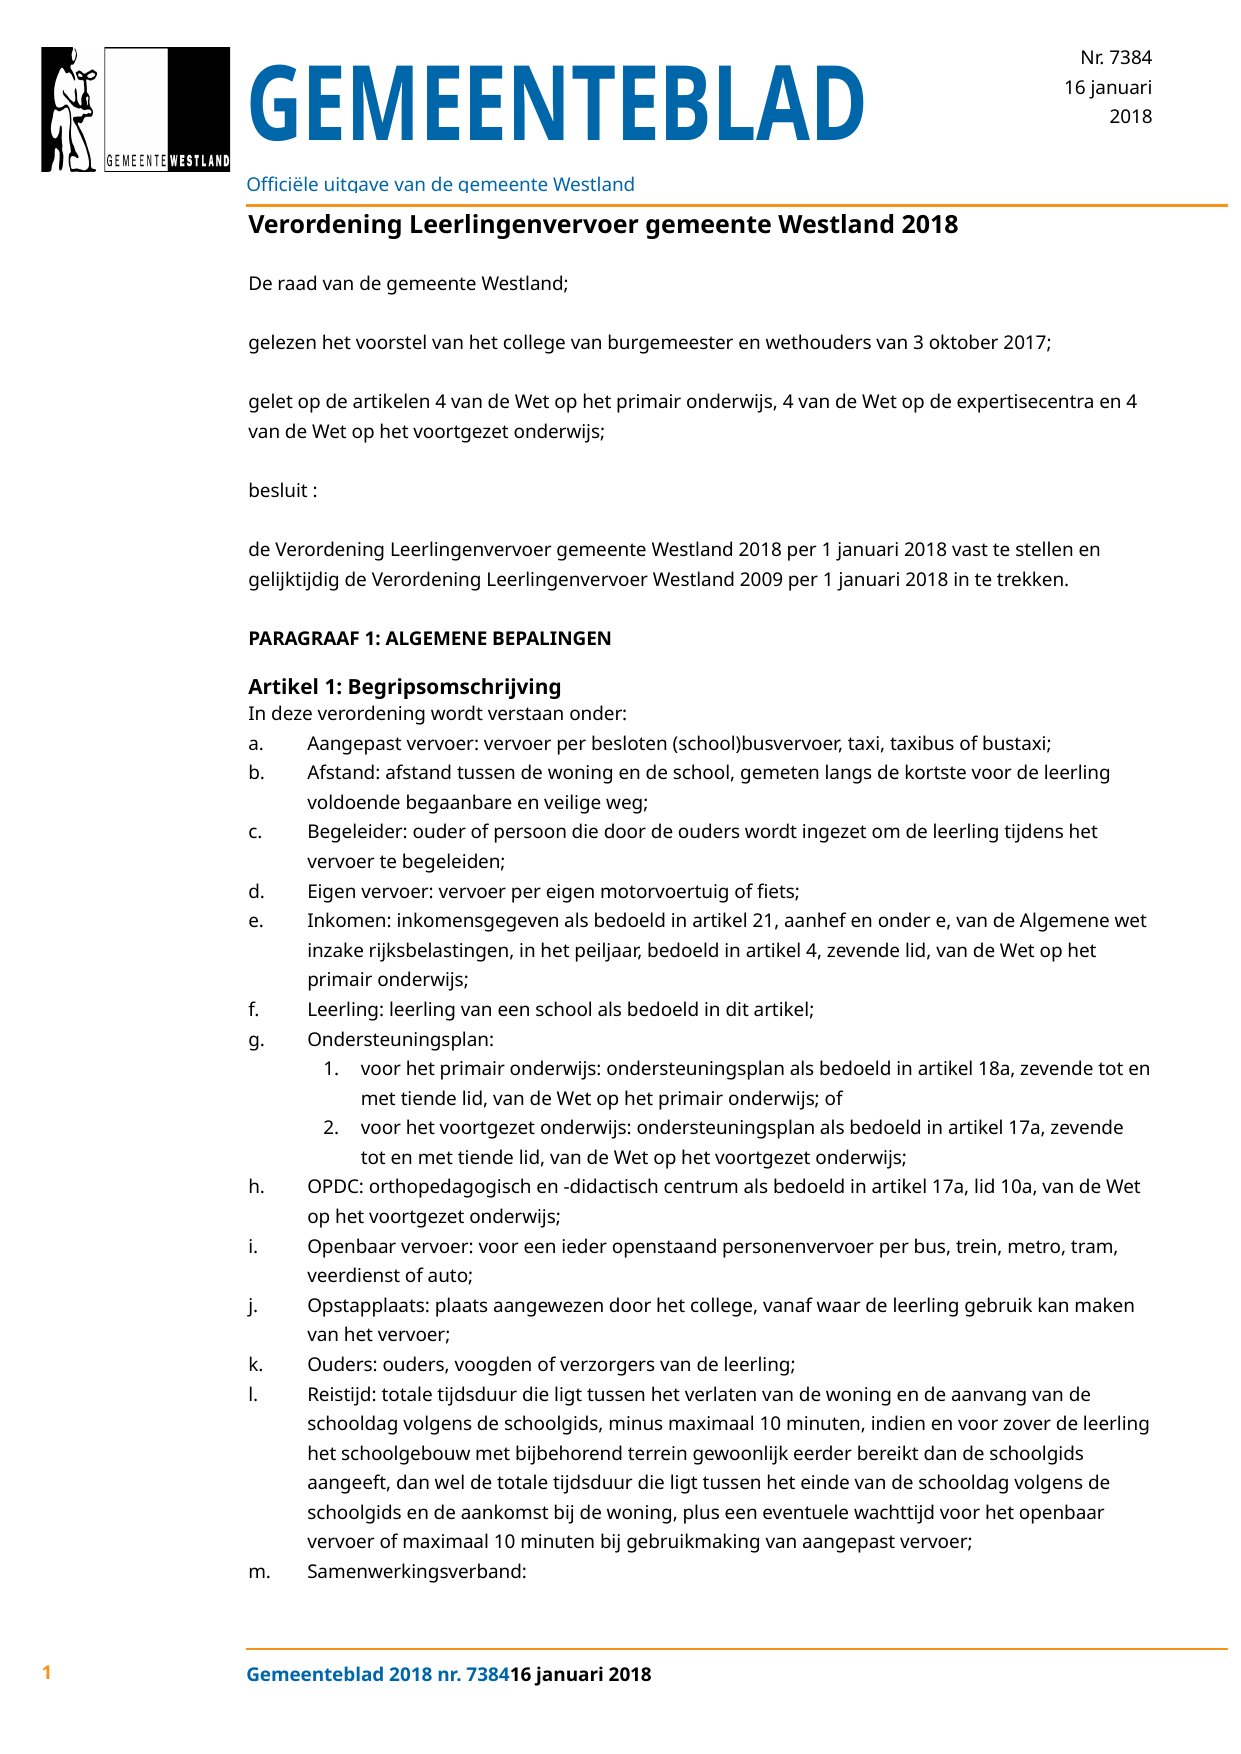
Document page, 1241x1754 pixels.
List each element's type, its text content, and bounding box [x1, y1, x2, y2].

list Begeleider: ouder of persoon die door de ouders wordt ingezet om de leerling tijdens het vervoer te begeleiden; [248, 819, 1152, 874]
text gelezen het voorstel van het college van burgemeester en wethouders van 3 oktober 2017; [248, 329, 1152, 355]
list Aangepast vervoer: vervoer per besloten (school)busvervoer, taxi, taxibus of bustaxi; [248, 730, 1152, 756]
text In deze verordening wordt verstaan onder: [248, 700, 1152, 726]
text gelet op de artikelen 4 van de Wet op het primair onderwijs, 4 van de Wet op de expertisecentra en 4 van de Wet op het voortgezet onderwijs; [248, 389, 1152, 444]
list Ondersteuningsplan: [248, 1026, 1152, 1051]
list Samenwerkingsverband: [248, 1558, 1152, 1584]
list Inkomen: inkomensgegeven als bedoeld in artikel 21, aanhef en onder e, van de Algemene wet inzake rijksbelastingen, in het peiljaar, bedoeld in artikel 4, zevende lid, van de Wet op het primair onderwijs; [248, 907, 1152, 992]
text Artikel 1: Begripsomschrijving [248, 672, 1152, 700]
text PARAGRAAF 1: ALGEMENE BEPALINGEN [248, 625, 1152, 651]
list Openbaar vervoer: voor een ieder openstaand personenvervoer per bus, trein, metro, tram, veerdienst of auto; [248, 1233, 1152, 1288]
list voor het voortgezet onderwijs: ondersteuningsplan als bedoeld in artikel 17a, zevende tot en met tiende lid, van de Wet op het voortgezet onderwijs; [323, 1114, 1152, 1170]
list Leerling: leerling van een school als bedoeld in dit artikel; [248, 996, 1152, 1022]
text De raad van de gemeente Westland; [248, 270, 1152, 296]
text de Verordening Leerlingenvervoer gemeente Westland 2018 per 1 januari 2018 vast te stellen en gelijktijdig de Verordening Leerlingenvervoer Westland 2009 per 1 januari 2018 in te trekken. [248, 537, 1152, 592]
list Opstapplaats: plaats aangewezen door het college, vanaf waar de leerling gebruik kan maken van het vervoer; [248, 1292, 1152, 1347]
list Eigen vervoer: vervoer per eigen motorvoertuig of fiets; [248, 878, 1152, 903]
list OPDC: orthopedagogisch en -didactisch centrum als bedoeld in artikel 17a, lid 10a, van de Wet op het voortgezet onderwijs; [248, 1174, 1152, 1229]
text Verordening Leerlingenvervoer gemeente Westland 2018 [248, 207, 1152, 241]
list Reistijd: totale tijdsduur die ligt tussen het verlaten van de woning en de aanvang van de schooldag volgens de schoolgids, minus maximaal 10 minuten, indien en voor zover de leerling het schoolgebouw met bijbehorend terrein gewoonlijk eerder bereikt dan de schoolgids aangeeft, dan wel de totale tijdsduur die ligt tussen het einde van de schooldag volgens de schoolgids en de aankomst bij de woning, plus een eventuele wachttijd voor het openbaar vervoer of maximaal 10 minuten bij gebruikmaking van aangepast vervoer; [248, 1381, 1152, 1554]
list Afstand: afstand tussen de woning en de school, gemeten langs de kortste voor de leerling voldoende begaanbare en veilige weg; [248, 759, 1152, 815]
picture [41, 47, 231, 172]
text besluit : [248, 477, 1152, 503]
list voor het primair onderwijs: ondersteuningsplan als bedoeld in artikel 18a, zevende tot en met tiende lid, van de Wet op het primair onderwijs; of [323, 1055, 1152, 1111]
list Ouders: ouders, voogden of verzorgers van de leerling; [248, 1351, 1152, 1377]
